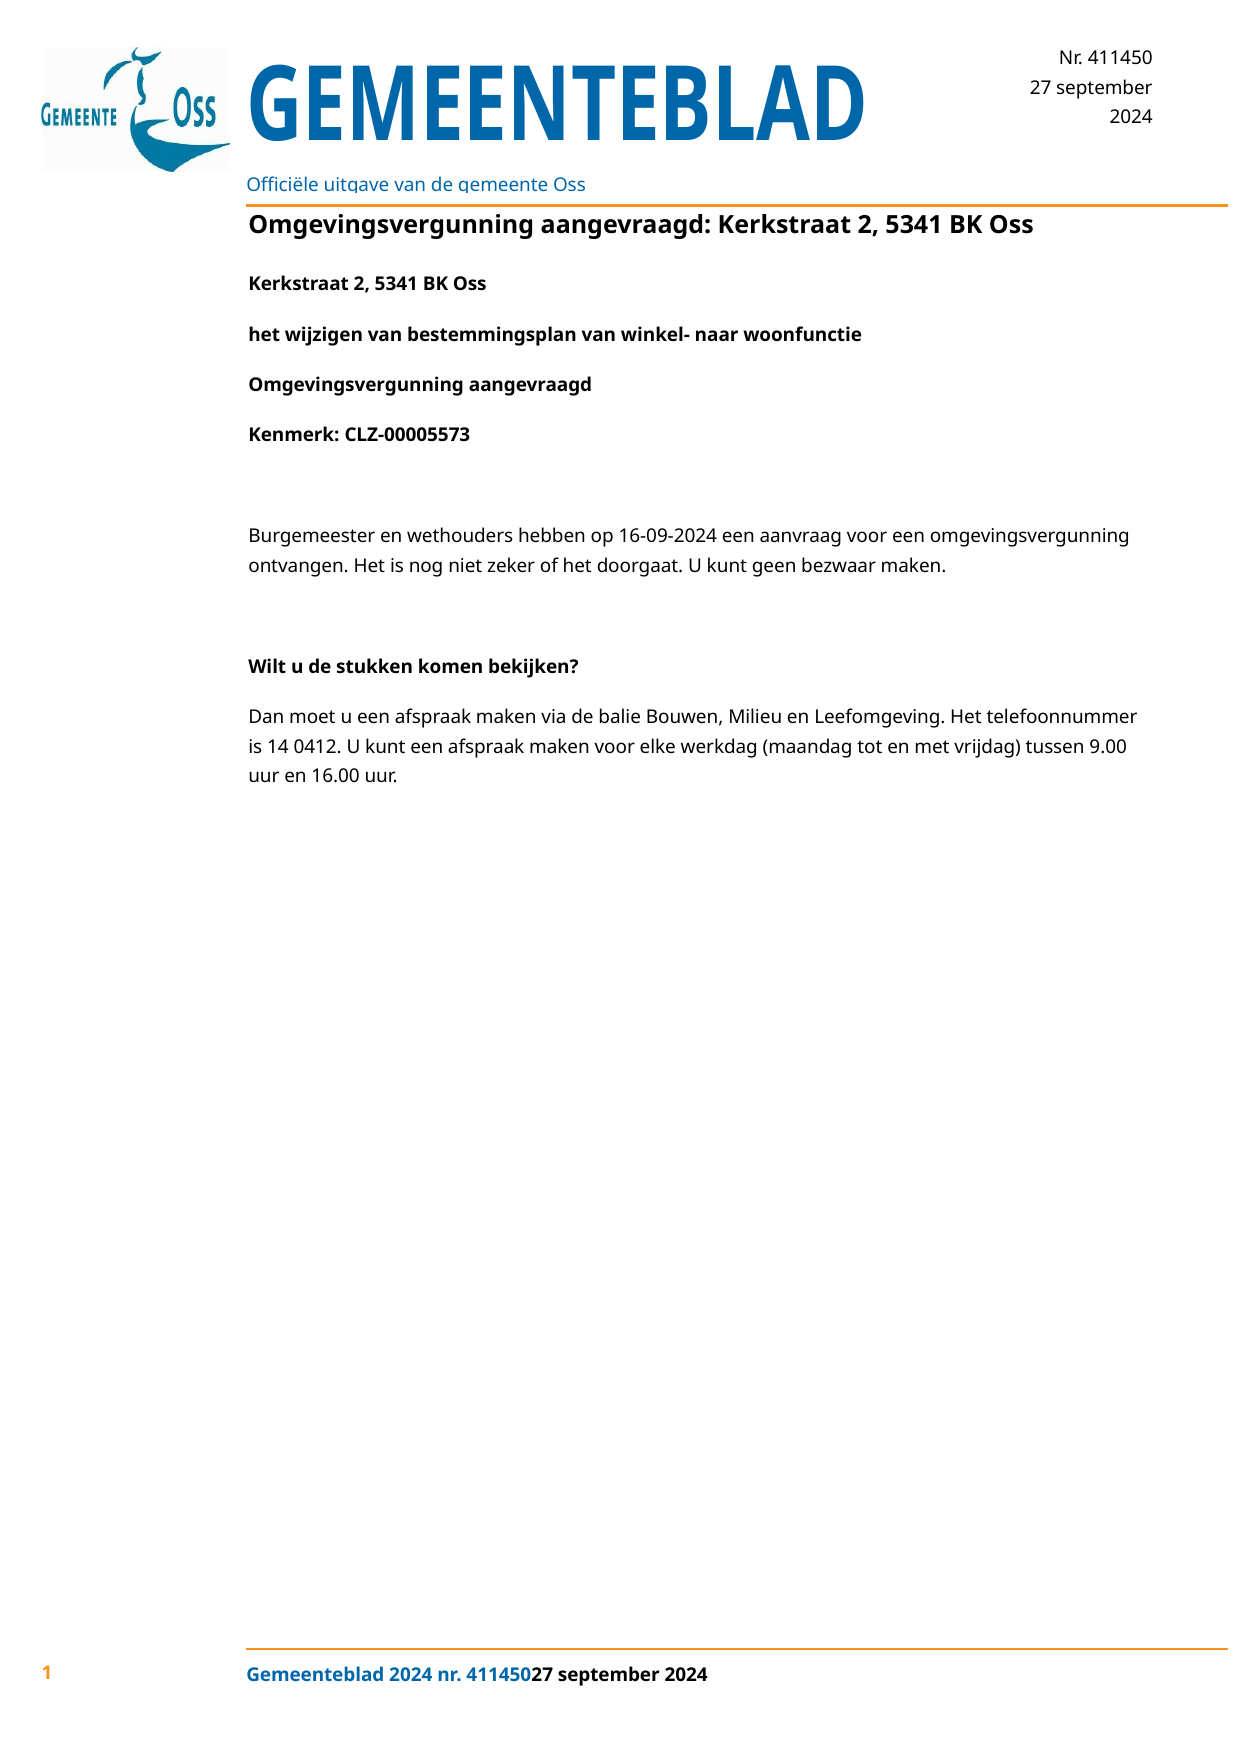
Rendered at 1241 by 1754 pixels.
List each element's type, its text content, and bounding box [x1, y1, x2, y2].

picture [41, 47, 231, 172]
text Burgemeester en wethouders hebben op 16-09-2024 een aanvraag voor een omgevingsvergunning ontvangen. Het is nog niet zeker of het doorgaat. U kunt geen bezwaar maken. [248, 522, 1152, 578]
text Kerkstraat 2, 5341 BK Oss [248, 270, 1152, 296]
text het wijzigen van bestemmingsplan van winkel- naar woonfunctie [248, 321, 1152, 346]
text Kenmerk: CLZ-00005573 [248, 422, 1152, 447]
text Dan moet u een afspraak maken via de balie Bouwen, Milieu en Leefomgeving. Het telefoonnummer is 14 0412. U kunt een afspraak maken voor elke werkdag (maandag tot en met vrijdag) tussen 9.00 uur en 16.00 uur. [248, 703, 1152, 788]
text Wilt u de stukken komen bekijken? [248, 653, 1152, 678]
text Omgevingsvergunning aangevraagd [248, 371, 1152, 397]
text Omgevingsvergunning aangevraagd: Kerkstraat 2, 5341 BK Oss [248, 207, 1152, 241]
